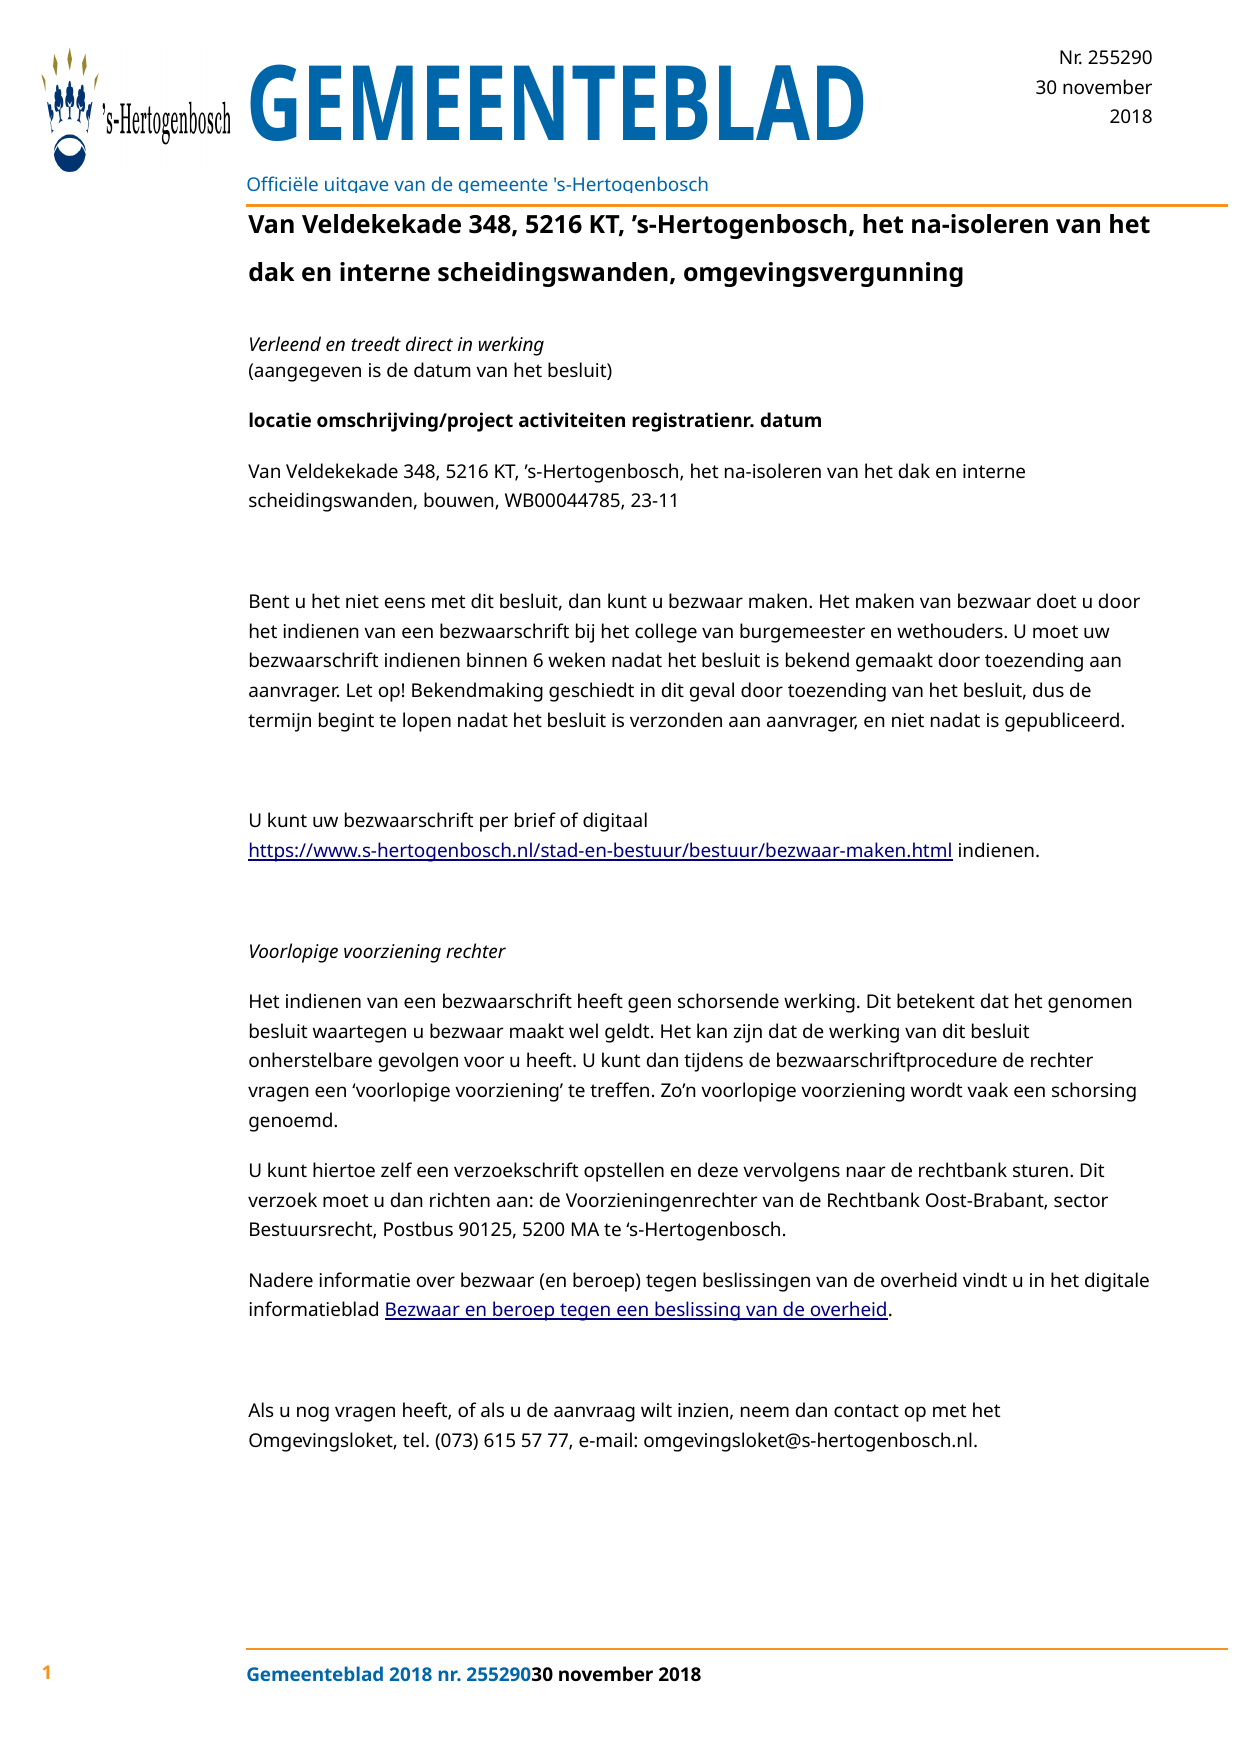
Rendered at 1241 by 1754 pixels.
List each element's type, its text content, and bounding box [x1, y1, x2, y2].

picture [41, 47, 231, 172]
text Verleend en treedt direct in werking [248, 331, 1152, 357]
text Bent u het niet eens met dit besluit, dan kunt u bezwaar maken. Het maken van bezwaar doet u door het indienen van een bezwaarschrift bij het college van burgemeester en wethouders. U moet uw bezwaarschrift indienen binnen 6 weken nadat het besluit is bekend gemaakt door toezending aan aanvrager. Let op! Bekendmaking geschiedt in dit geval door toezending van het besluit, dus de termijn begint te lopen nadat het besluit is verzonden aan aanvrager, en niet nadat is gepubliceerd. [248, 588, 1152, 732]
text locatie omschrijving/project activiteiten registratienr. datum [248, 408, 1152, 433]
text Van Veldekekade 348, 5216 KT, ’s-Hertogenbosch, het na-isoleren van het dak en interne scheidingswanden, bouwen, WB00044785, 23-11 [248, 458, 1152, 513]
text U kunt hiertoe zelf een verzoekschrift opstellen en deze vervolgens naar de rechtbank sturen. Dit verzoek moet u dan richten aan: de Voorzieningenrechter van de Rechtbank Oost-Brabant, sector Bestuursrecht, Postbus 90125, 5200 MA te ‘s-Hertogenbosch. [248, 1157, 1152, 1242]
text U kunt uw bezwaarschrift per brief of digitaal https://www.s-hertogenbosch.nl/stad-en-bestuur/bestuur/bezwaar-maken.html indienen. [248, 808, 1152, 863]
text Voorlopige voorziening rechter [248, 938, 1152, 964]
text Als u nog vragen heeft, of als u de aanvraag wilt inzien, neem dan contact op met het Omgevingsloket, tel. (073) 615 57 77, e-mail: omgevingsloket@s-hertogenbosch.nl. [248, 1397, 1152, 1452]
text Het indienen van een bezwaarschrift heeft geen schorsende werking. Dit betekent dat het genomen besluit waartegen u bezwaar maakt wel geldt. Het kan zijn dat de werking van dit besluit onherstelbare gevolgen voor u heeft. U kunt dan tijdens de bezwaarschriftprocedure de rechter vragen een ‘voorlopige voorziening’ te treffen. Zo’n voorlopige voorziening wordt vaak een schorsing genoemd. [248, 988, 1152, 1132]
text Nadere informatie over bezwaar (en beroep) tegen beslissingen van de overheid vindt u in het digitale informatieblad Bezwaar en beroep tegen een beslissing van de overheid. [248, 1267, 1152, 1322]
text (aangegeven is de datum van het besluit) [248, 357, 1152, 383]
text Van Veldekekade 348, 5216 KT, ’s-Hertogenbosch, het na-isoleren van het dak en interne scheidingswanden, omgevingsvergunning [248, 207, 1152, 288]
